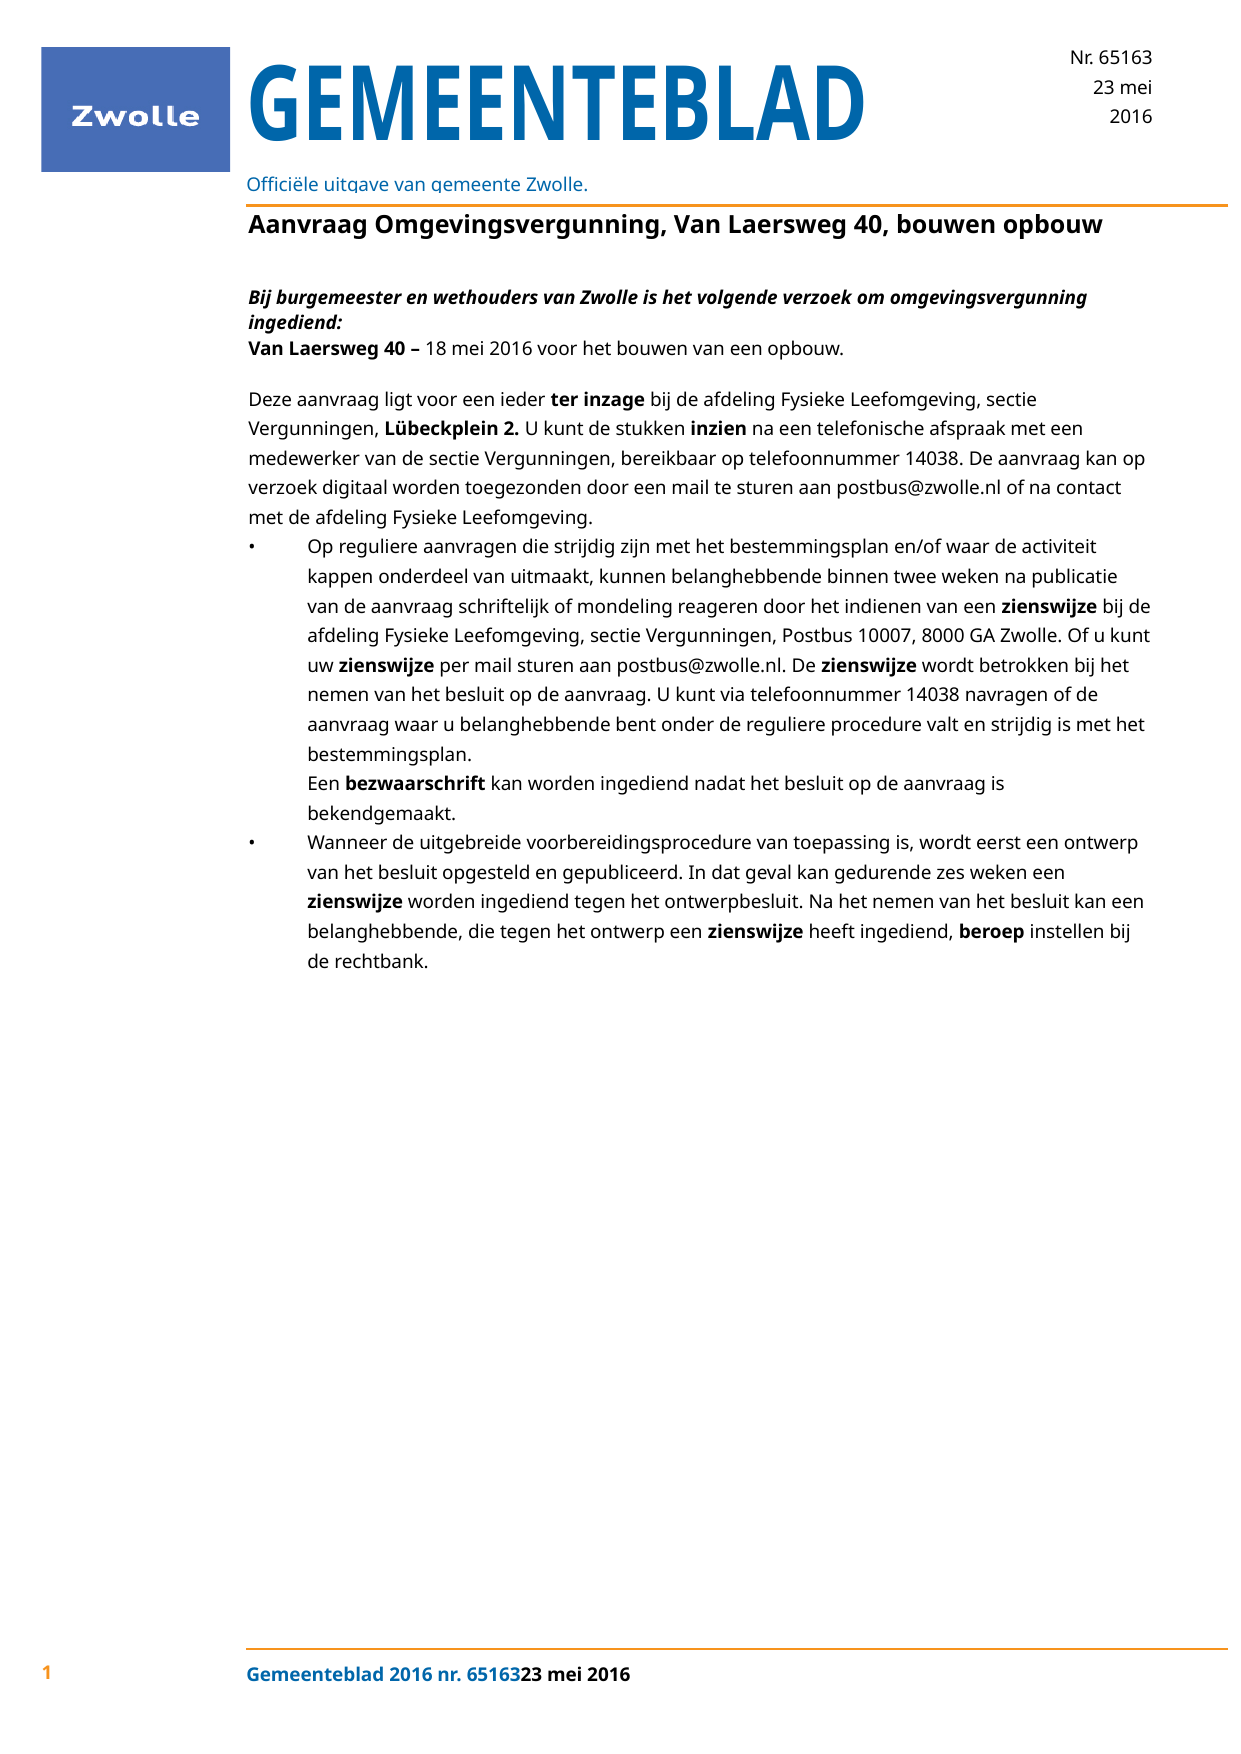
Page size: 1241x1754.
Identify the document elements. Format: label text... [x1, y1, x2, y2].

list Een bezwaarschrift kan worden ingediend nadat het besluit op de aanvraag is bekendgemaakt. [248, 770, 1152, 826]
picture [41, 47, 231, 172]
text Deze aanvraag ligt voor een ieder ter inzage bij de afdeling Fysieke Leefomgeving, sectie Vergunningen, Lübeckplein 2. U kunt de stukken inzien na een telefonische afspraak met een medewerker van de sectie Vergunningen, bereikbaar op telefoonnummer 14038. De aanvraag kan op verzoek digitaal worden toegezonden door een mail te sturen aan postbus@zwolle.nl of na contact met de afdeling Fysieke Leefomgeving. [248, 386, 1152, 530]
text Bij burgemeester en wethouders van Zwolle is het volgende verzoek om omgevingsvergunning ingediend: [248, 284, 1152, 335]
text Aanvraag Omgevingsvergunning, Van Laersweg 40, bouwen opbouw [248, 207, 1152, 241]
text Van Laersweg 40 – 18 mei 2016 voor het bouwen van een opbouw. [248, 335, 1152, 361]
list Wanneer de uitgebreide voorbereidingsprocedure van toepassing is, wordt eerst een ontwerp van het besluit opgesteld en gepubliceerd. In dat geval kan gedurende zes weken een zienswijze worden ingediend tegen het ontwerpbesluit. Na het nemen van het besluit kan een belanghebbende, die tegen het ontwerp een zienswijze heeft ingediend, beroep instellen bij de rechtbank. [248, 829, 1152, 973]
list Op reguliere aanvragen die strijdig zijn met het bestemmingsplan en/of waar de activiteit kappen onderdeel van uitmaakt, kunnen belanghebbende binnen twee weken na publicatie van de aanvraag schriftelijk of mondeling reageren door het indienen van een zienswijze bij de afdeling Fysieke Leefomgeving, sectie Vergunningen, Postbus 10007, 8000 GA Zwolle. Of u kunt uw zienswijze per mail sturen aan postbus@zwolle.nl. De zienswijze wordt betrokken bij het nemen van het besluit op de aanvraag. U kunt via telefoonnummer 14038 navragen of de aanvraag waar u belanghebbende bent onder de reguliere procedure valt en strijdig is met het bestemmingsplan. [248, 534, 1152, 766]
